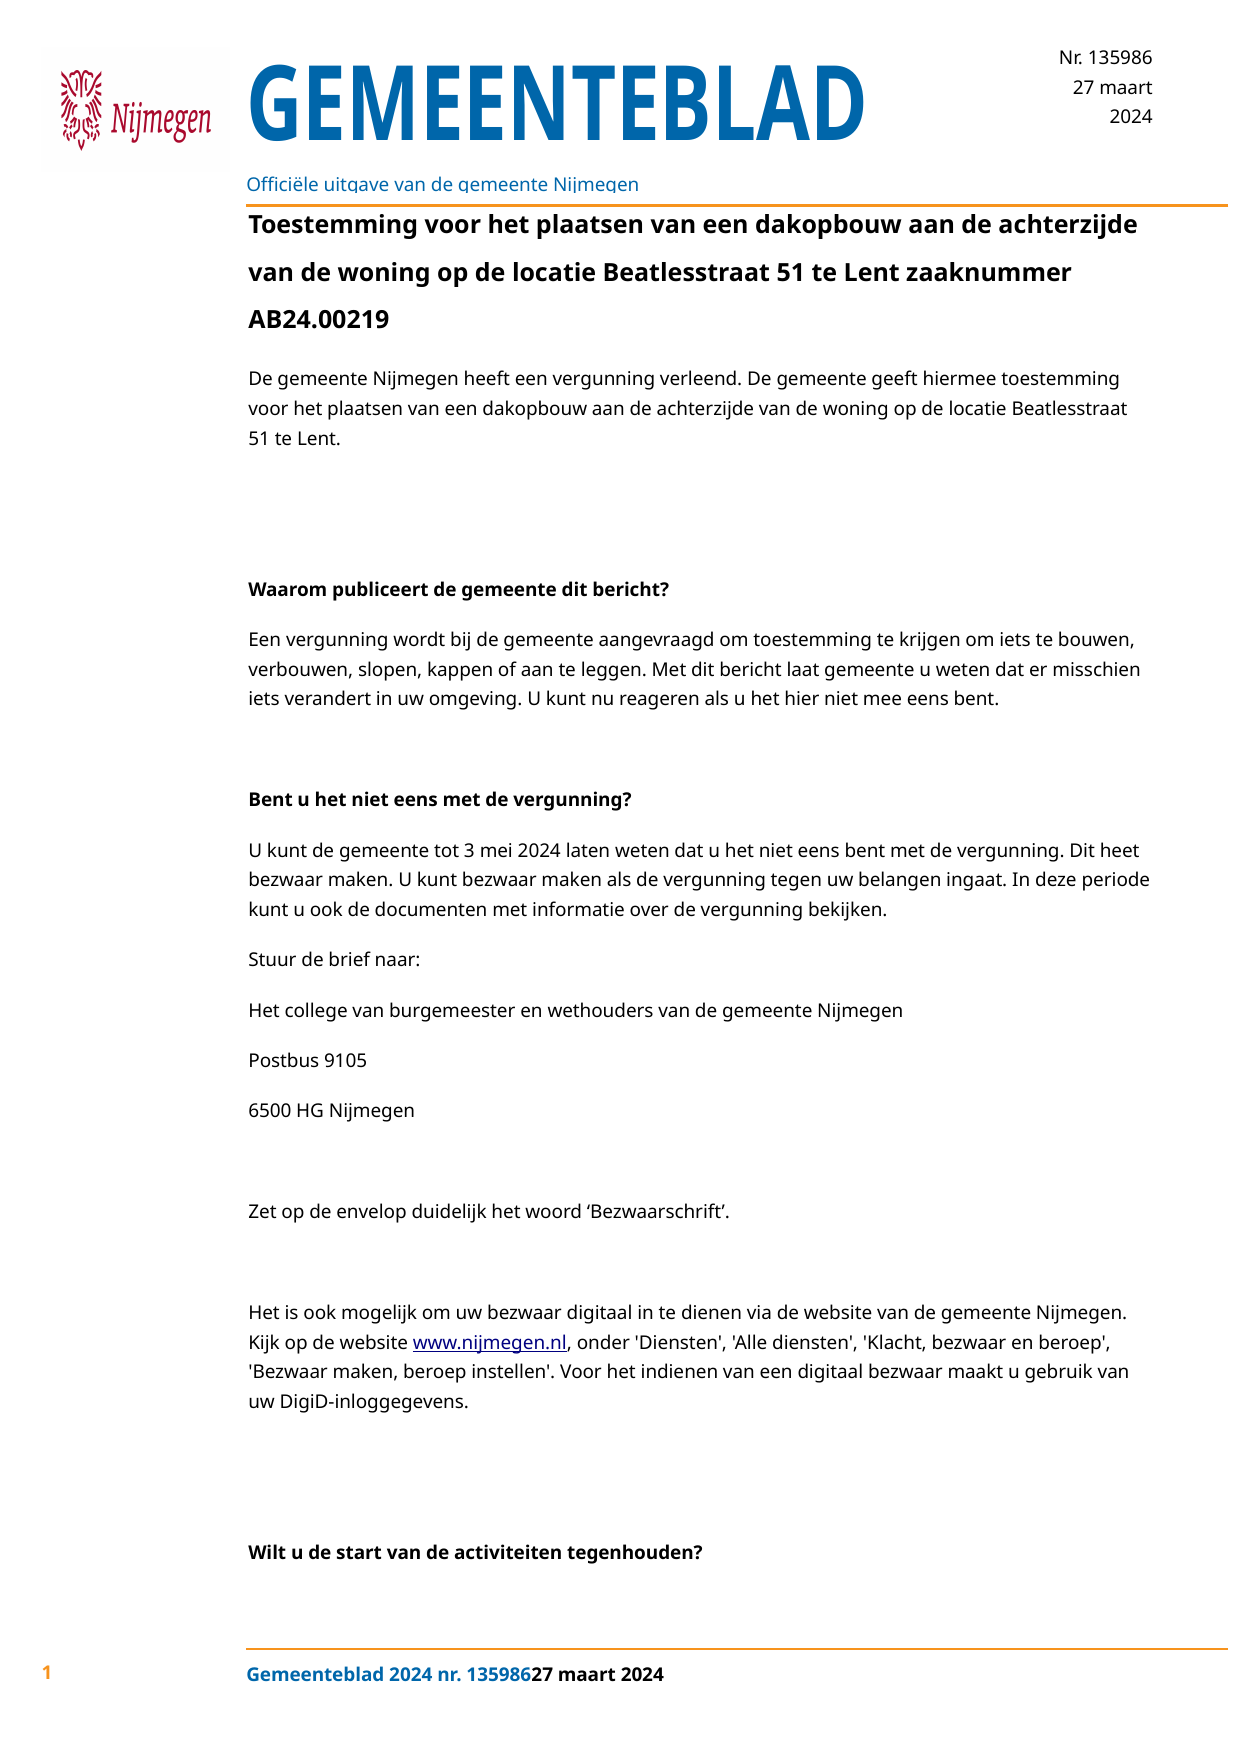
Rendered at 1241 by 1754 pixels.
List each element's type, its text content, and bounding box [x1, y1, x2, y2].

text De gemeente Nijmegen heeft een vergunning verleend. De gemeente geeft hiermee toestemming voor het plaatsen van een dakopbouw aan de achterzijde van de woning op de locatie Beatlesstraat 51 te Lent. [248, 366, 1152, 450]
text Toestemming voor het plaatsen van een dakopbouw aan de achterzijde van de woning op de locatie Beatlesstraat 51 te Lent zaaknummer AB24.00219 [248, 207, 1152, 336]
text Bent u het niet eens met de vergunning? [248, 786, 1152, 812]
text Zet op de envelop duidelijk het woord ‘Bezwaarschrift’. [248, 1198, 1152, 1224]
picture [41, 47, 231, 172]
text Waarom publiceert de gemeente dit bericht? [248, 576, 1152, 602]
text Het is ook mogelijk om uw bezwaar digitaal in te dienen via de website van de gemeente Nijmegen. Kijk op de website www.nijmegen.nl, onder 'Diensten', 'Alle diensten', 'Klacht, bezwaar en beroep', 'Bezwaar maken, beroep instellen'. Voor het indienen van een digitaal bezwaar maakt u gebruik van uw DigiD-inloggegevens. [248, 1299, 1152, 1414]
text 6500 HG Nijmegen [248, 1098, 1152, 1123]
text Het college van burgemeester en wethouders van de gemeente Nijmegen [248, 997, 1152, 1022]
text Wilt u de start van de activiteiten tegenhouden? [248, 1539, 1152, 1565]
text Stuur de brief naar: [248, 946, 1152, 972]
text Postbus 9105 [248, 1047, 1152, 1073]
text U kunt de gemeente tot 3 mei 2024 laten weten dat u het niet eens bent met de vergunning. Dit heet bezwaar maken. U kunt bezwaar maken als de vergunning tegen uw belangen ingaat. In deze periode kunt u ook de documenten met informatie over de vergunning bekijken. [248, 837, 1152, 922]
text Een vergunning wordt bij de gemeente aangevraagd om toestemming te krijgen om iets te bouwen, verbouwen, slopen, kappen of aan te leggen. Met dit bericht laat gemeente u weten dat er misschien iets verandert in uw omgeving. U kunt nu reageren als u het hier niet mee eens bent. [248, 626, 1152, 711]
